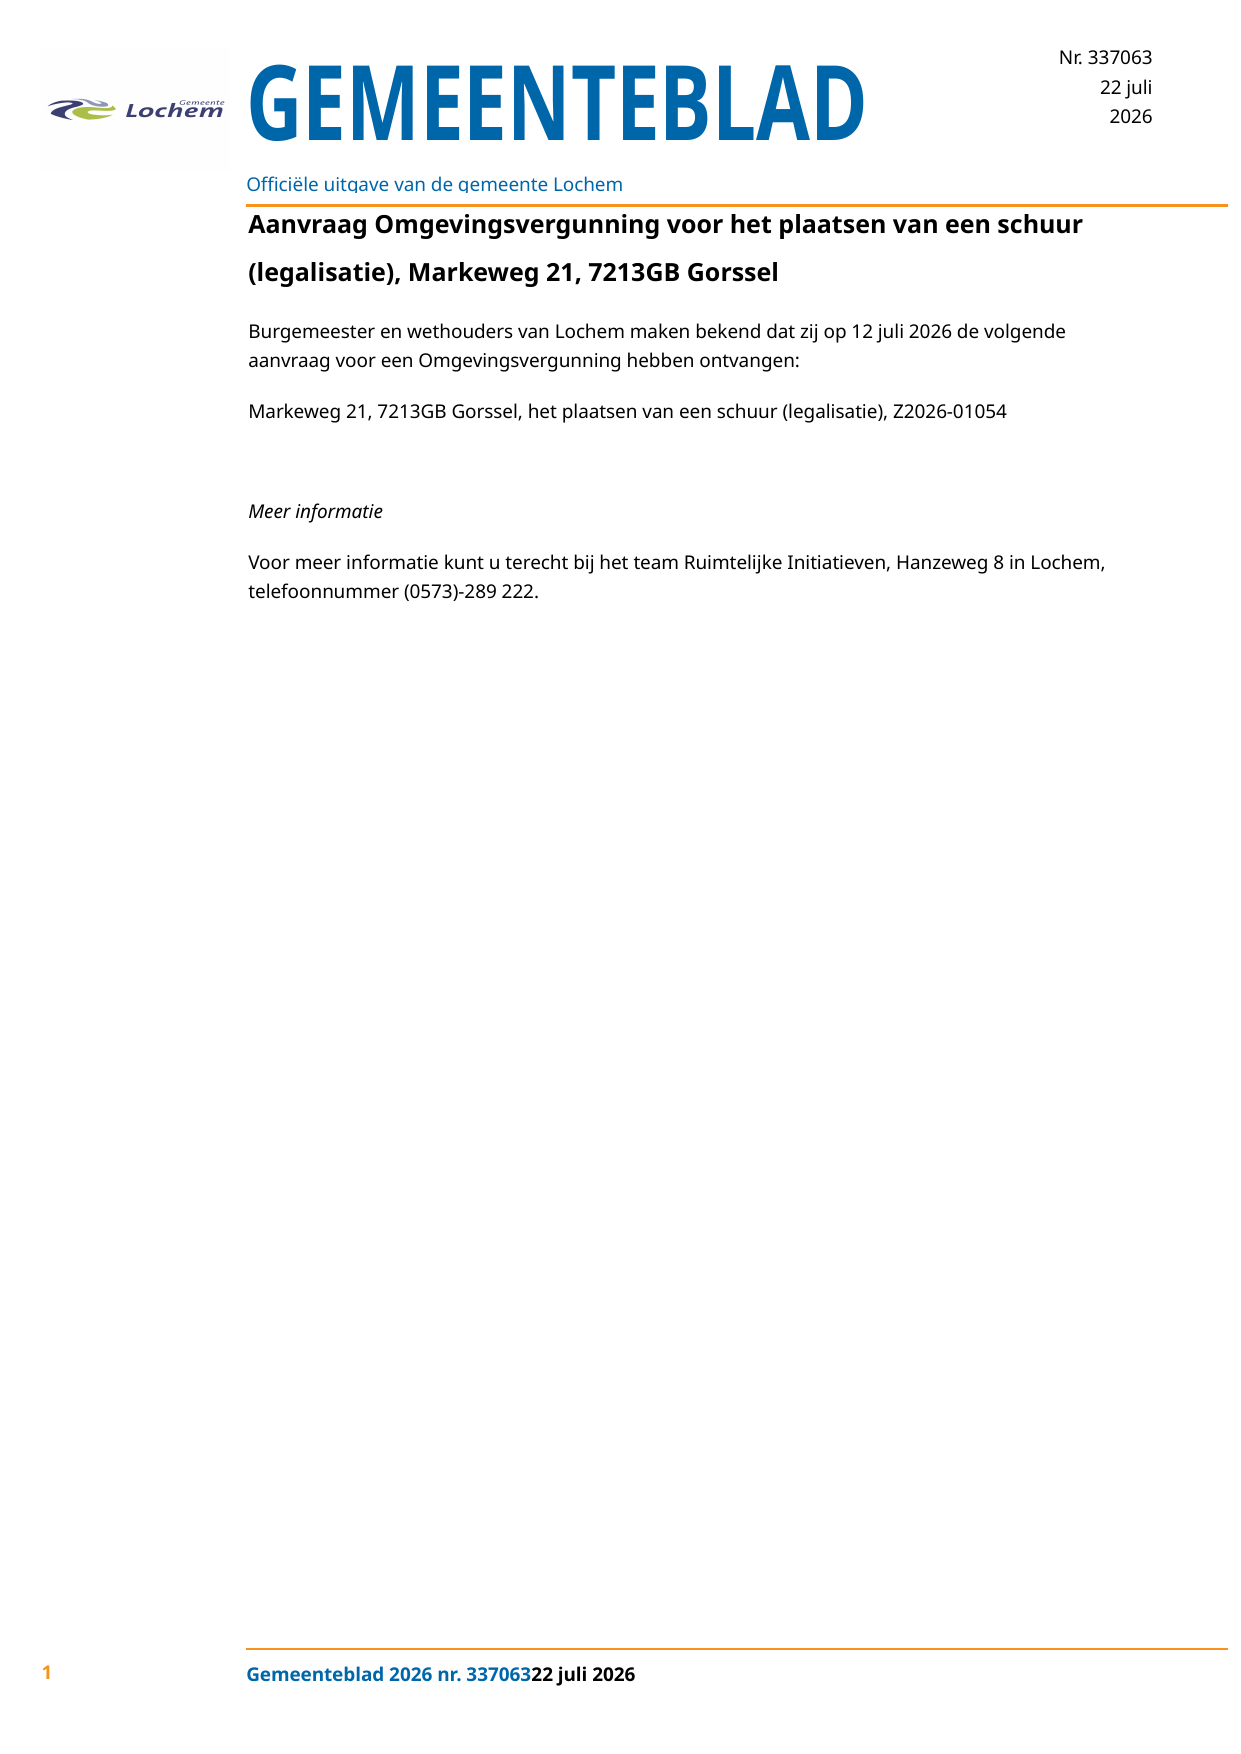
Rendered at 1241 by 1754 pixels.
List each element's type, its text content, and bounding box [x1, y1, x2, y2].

text Burgemeester en wethouders van Lochem maken bekend dat zij op 12 juli 2026 de volgende aanvraag voor een Omgevingsvergunning hebben ontvangen: [248, 318, 1152, 373]
text Voor meer informatie kunt u terecht bij het team Ruimtelijke Initiatieven, Hanzeweg 8 in Lochem, telefoonnummer (0573)-289 222. [248, 549, 1152, 604]
text Markeweg 21, 7213GB Gorssel, het plaatsen van een schuur (legalisatie), Z2026-01054 [248, 398, 1152, 424]
picture [41, 47, 231, 172]
text Meer informatie [248, 499, 1152, 524]
text Aanvraag Omgevingsvergunning voor het plaatsen van een schuur (legalisatie), Markeweg 21, 7213GB Gorssel [248, 207, 1152, 288]
